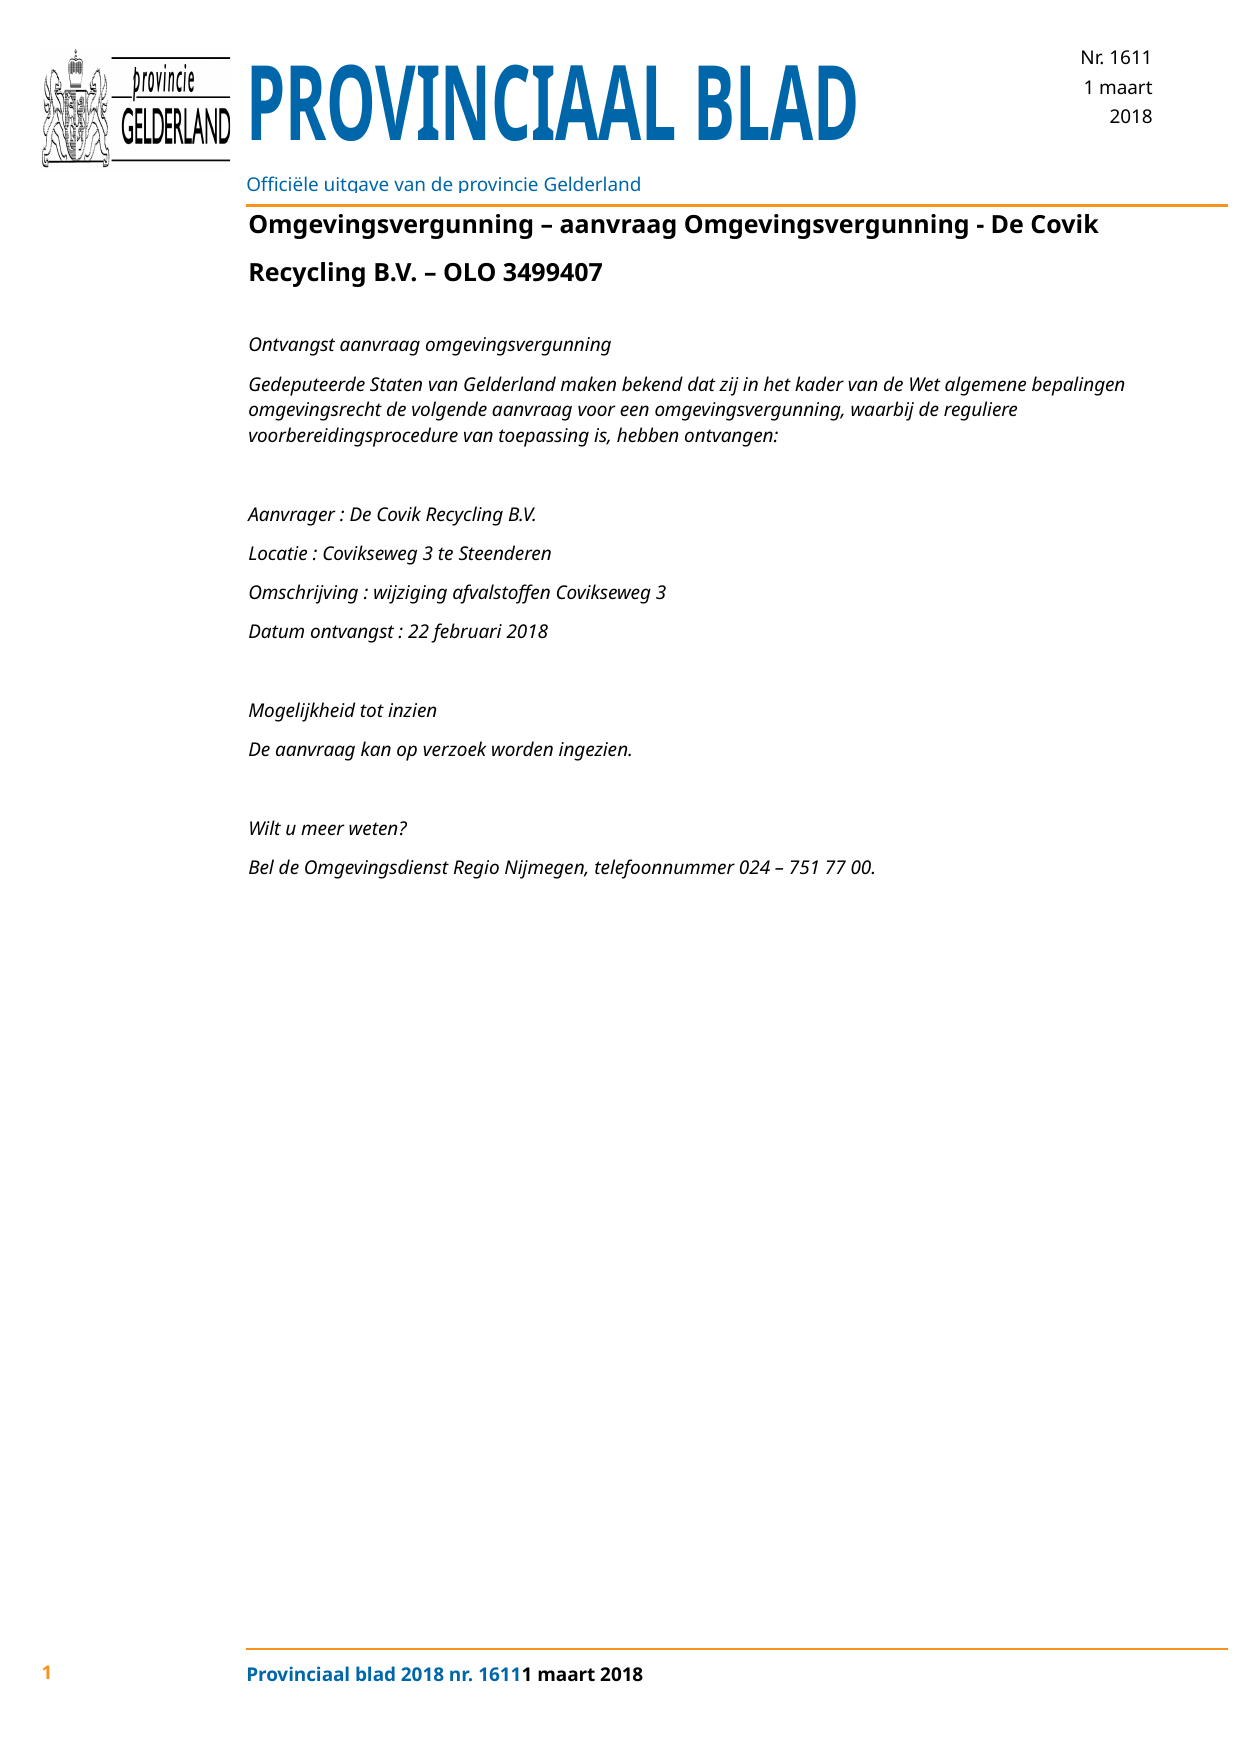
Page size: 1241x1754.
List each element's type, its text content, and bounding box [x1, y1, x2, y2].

picture [41, 47, 231, 172]
text Mogelijkheid tot inzien [248, 697, 1152, 723]
text Omschrijving : wijziging afvalstoffen Covikseweg 3 [248, 579, 1152, 605]
text Ontvangst aanvraag omgevingsvergunning [248, 331, 1152, 357]
text De aanvraag kan op verzoek worden ingezien. [248, 736, 1152, 762]
text Aanvrager : De Covik Recycling B.V. [248, 501, 1152, 526]
text Bel de Omgevingsdienst Regio Nijmegen, telefoonnummer 024 – 751 77 00. [248, 854, 1152, 880]
text Datum ontvangst : 22 februari 2018 [248, 618, 1152, 644]
text Wilt u meer weten? [248, 815, 1152, 841]
text Gedeputeerde Staten van Gelderland maken bekend dat zij in het kader van de Wet algemene bepalingen omgevingsrecht de volgende aanvraag voor een omgevingsvergunning, waarbij de reguliere voorbereidingsprocedure van toepassing is, hebben ontvangen: [248, 371, 1152, 448]
text Locatie : Covikseweg 3 te Steenderen [248, 540, 1152, 566]
text Omgevingsvergunning – aanvraag Omgevingsvergunning - De Covik Recycling B.V. – OLO 3499407 [248, 207, 1152, 288]
